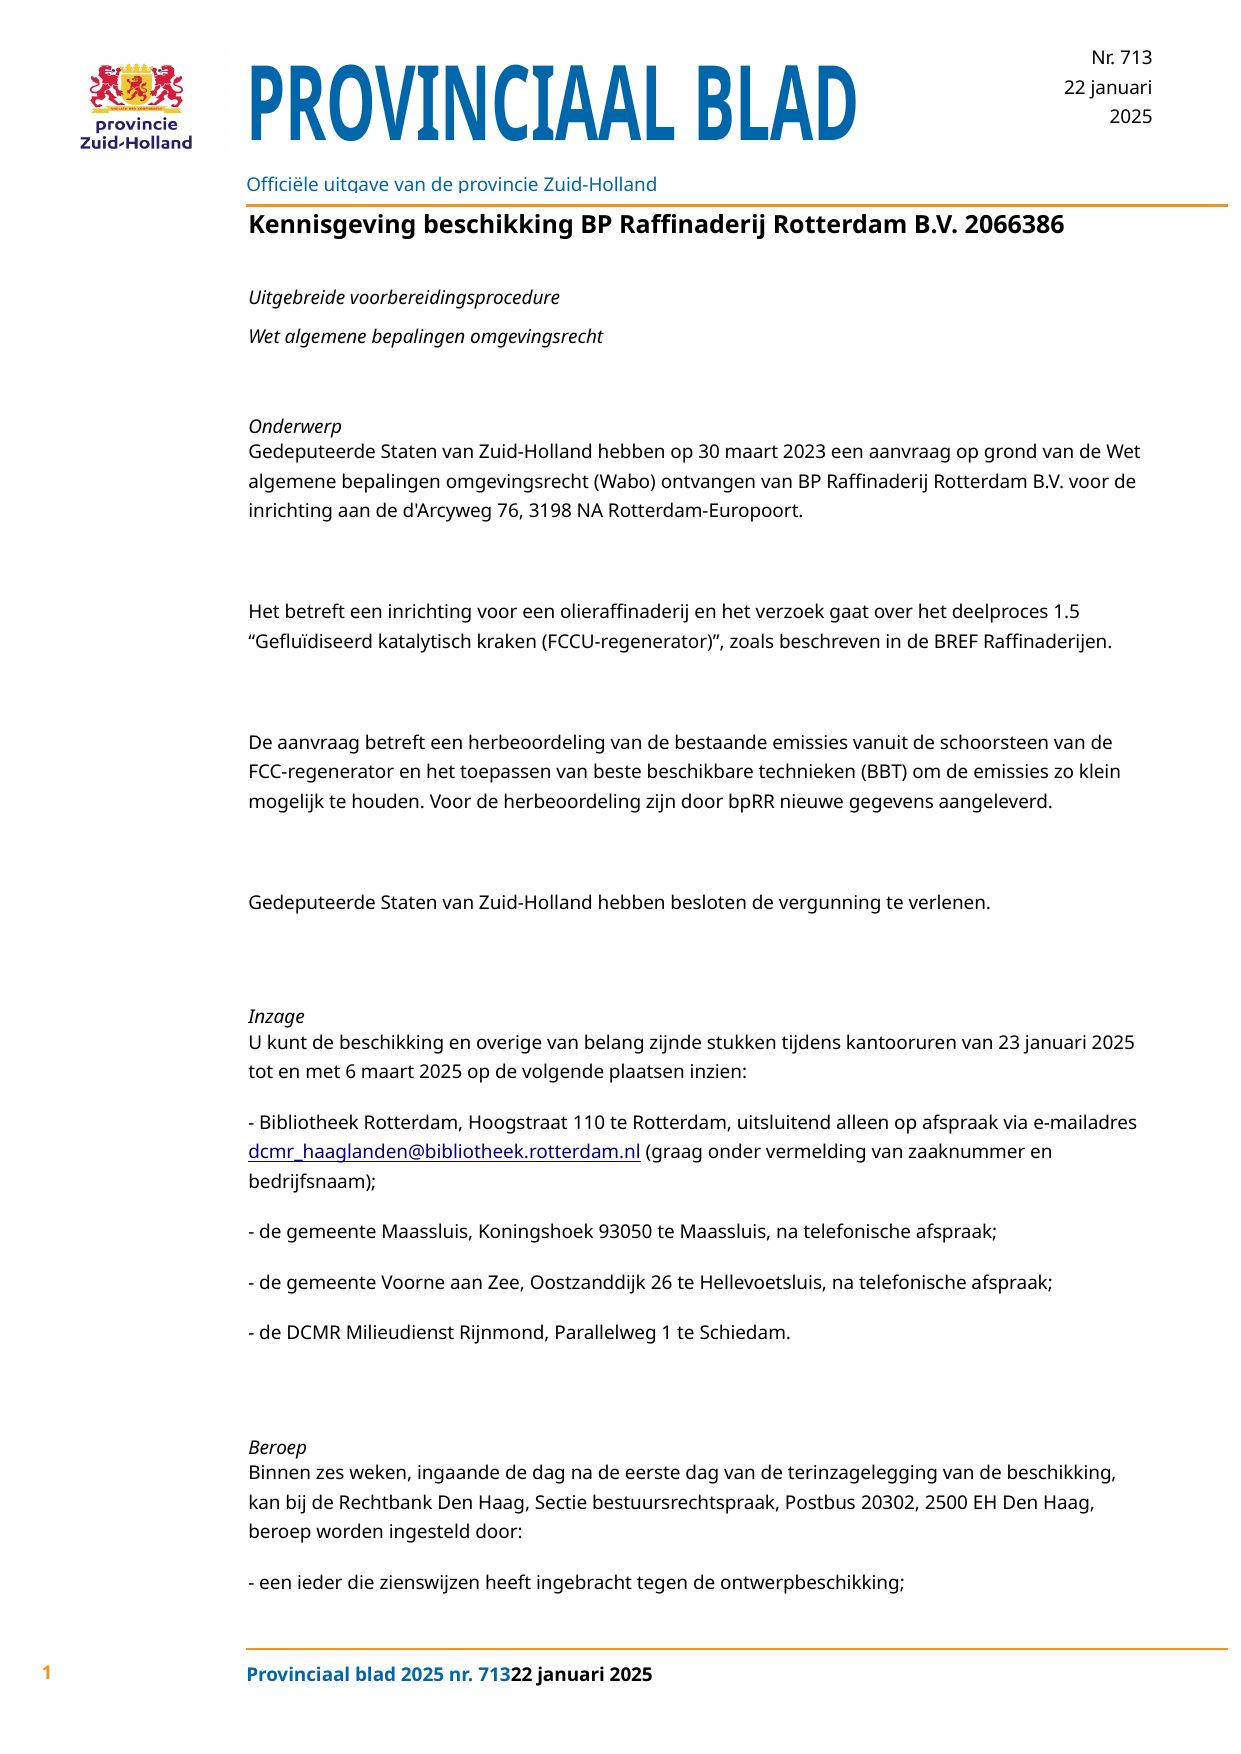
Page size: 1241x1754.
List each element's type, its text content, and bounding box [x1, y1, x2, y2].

text Gedeputeerde Staten van Zuid-Holland hebben op 30 maart 2023 een aanvraag op grond van de Wet algemene bepalingen omgevingsrecht (Wabo) ontvangen van BP Raffinaderij Rotterdam B.V. voor de inrichting aan de d'Arcyweg 76, 3198 NA Rotterdam-Europoort. [248, 438, 1152, 523]
text Uitgebreide voorbereidingsprocedure [248, 284, 1152, 309]
text Wet algemene bepalingen omgevingsrecht [248, 323, 1152, 349]
text Onderwerp [248, 413, 1152, 438]
text Beroep [248, 1434, 1152, 1459]
text Het betreft een inrichting voor een olieraffinaderij en het verzoek gaat over het deelproces 1.5 “Gefluïdiseerd katalytisch kraken (FCCU-regenerator)”, zoals beschreven in de BREF Raffinaderijen. [248, 598, 1152, 654]
text Kennisgeving beschikking BP Raffinaderij Rotterdam B.V. 2066386 [248, 207, 1152, 241]
text - de gemeente Maassluis, Koningshoek 93050 te Maassluis, na telefonische afspraak; [248, 1219, 1152, 1244]
text - de DCMR Milieudienst Rijnmond, Parallelweg 1 te Schiedam. [248, 1319, 1152, 1345]
text De aanvraag betreft een herbeoordeling van de bestaande emissies vanuit de schoorsteen van de FCC-regenerator en het toepassen van beste beschikbare technieken (BBT) om de emissies zo klein mogelijk te houden. Voor de herbeoordeling zijn door bpRR nieuwe gegevens aangeleverd. [248, 729, 1152, 814]
text - de gemeente Voorne aan Zee, Oostzanddijk 26 te Hellevoetsluis, na telefonische afspraak; [248, 1269, 1152, 1295]
text - Bibliotheek Rotterdam, Hoogstraat 110 te Rotterdam, uitsluitend alleen op afspraak via e-mailadres dcmr_haaglanden@bibliotheek.rotterdam.nl (graag onder vermelding van zaaknummer en bedrijfsnaam); [248, 1109, 1152, 1194]
text - een ieder die zienswijzen heeft ingebracht tegen de ontwerpbeschikking; [248, 1569, 1152, 1595]
text Binnen zes weken, ingaande de dag na de eerste dag van de terinzagelegging van de beschikking, kan bij de Rechtbank Den Haag, Sectie bestuursrechtspraak, Postbus 20302, 2500 EH Den Haag, beroep worden ingesteld door: [248, 1459, 1152, 1544]
picture [41, 47, 231, 172]
text Inzage [248, 1003, 1152, 1029]
text Gedeputeerde Staten van Zuid-Holland hebben besloten de vergunning te verlenen. [248, 889, 1152, 915]
text U kunt de beschikking en overige van belang zijnde stukken tijdens kantooruren van 23 januari 2025 tot en met 6 maart 2025 op de volgende plaatsen inzien: [248, 1029, 1152, 1084]
